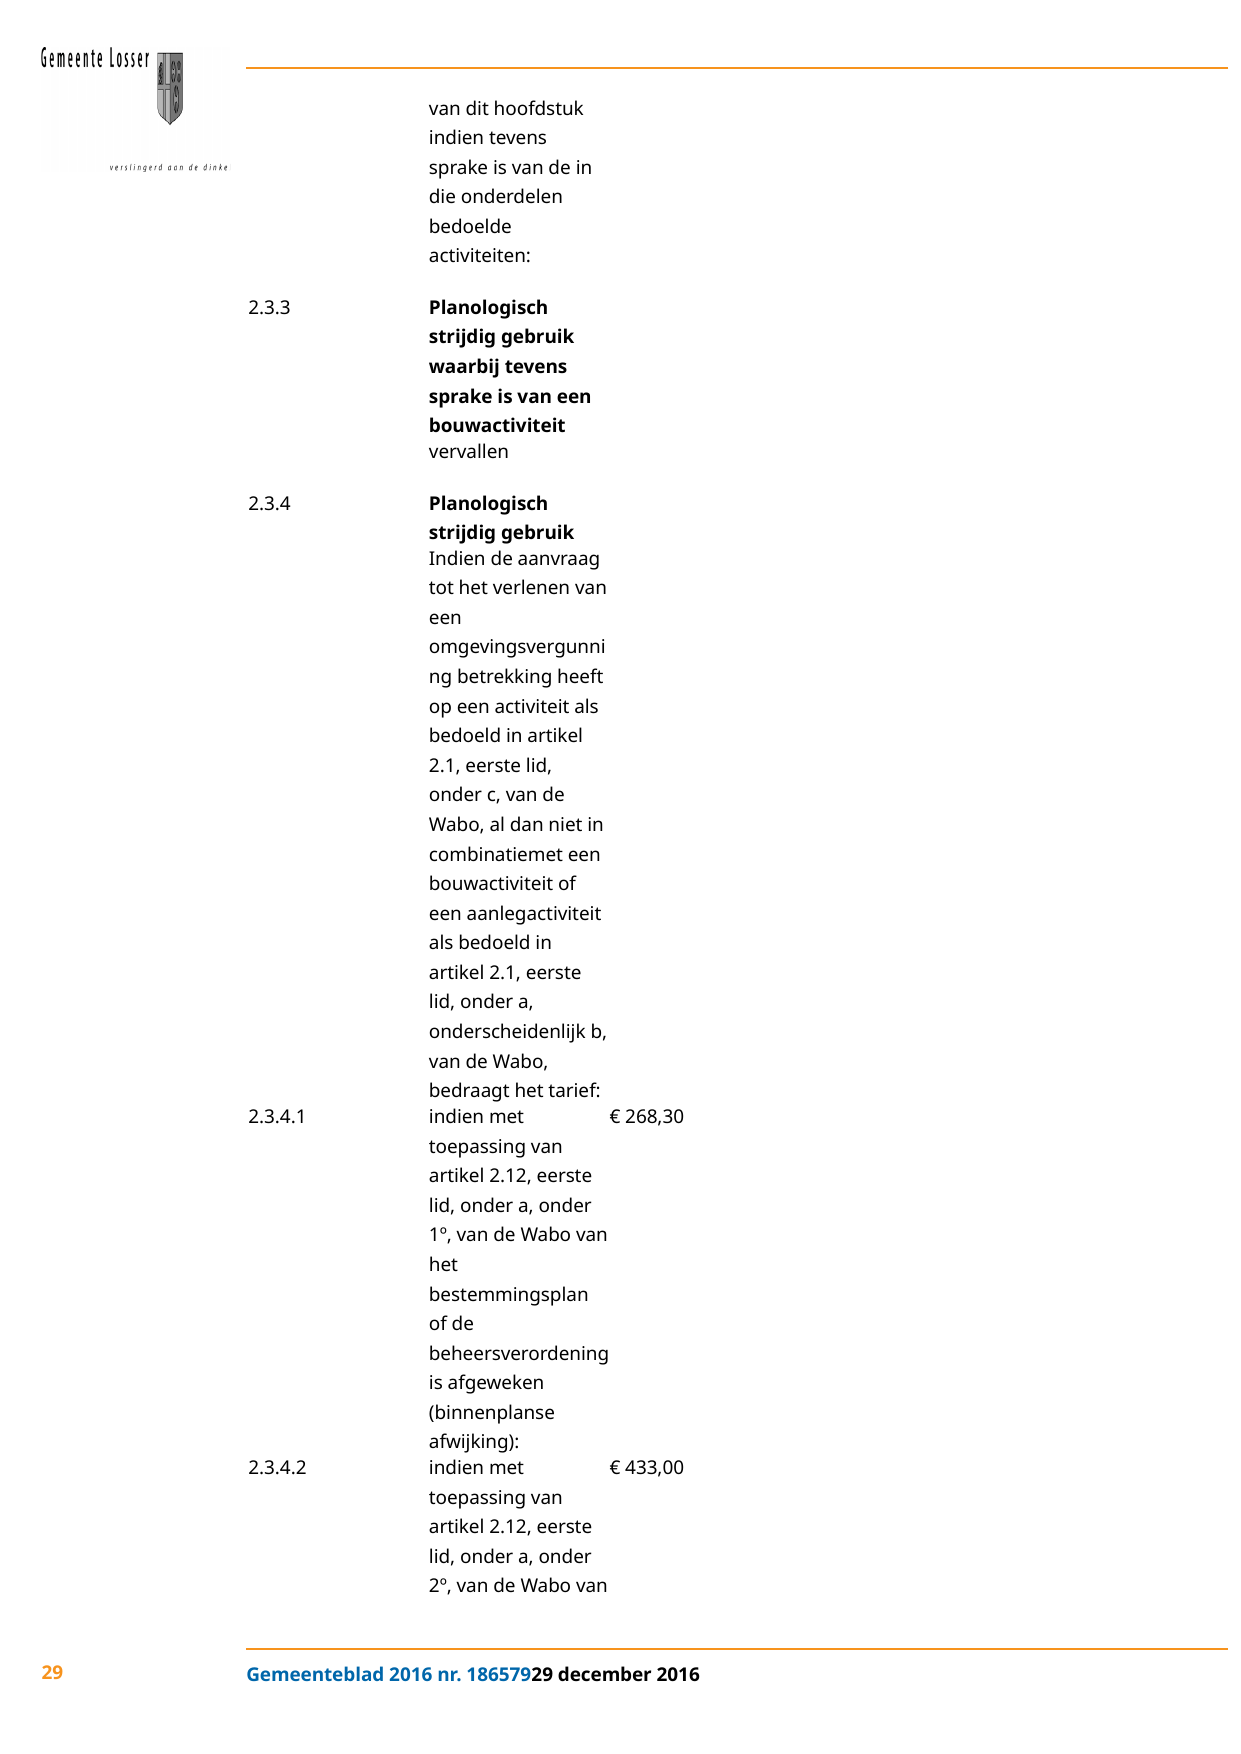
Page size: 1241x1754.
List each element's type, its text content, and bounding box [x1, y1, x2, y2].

table_cell [790, 95, 971, 268]
table_cell [790, 294, 971, 438]
table_cell [248, 464, 429, 490]
table_cell 2.3.3 [248, 294, 429, 438]
table_cell [248, 269, 429, 294]
table_cell [429, 269, 609, 294]
table_cell [609, 269, 790, 294]
table_cell [790, 1103, 971, 1454]
table_cell [790, 1454, 971, 1598]
picture [41, 47, 231, 172]
table_cell [248, 545, 429, 1103]
table_cell [790, 545, 971, 1103]
table_cell [609, 438, 790, 464]
table_cell Planologisch strijdig gebruik waarbij tevens sprake is van een bouwactiviteit [429, 294, 609, 438]
table_cell van dit hoofdstuk indien tevens sprake is van de in die onderdelen bedoelde activiteiten: [429, 95, 609, 268]
table_cell [790, 438, 971, 464]
table_cell 2.3.4.2 [248, 1454, 429, 1598]
table_cell [609, 545, 790, 1103]
table_cell € 433,00 [609, 1454, 790, 1598]
table_cell [790, 464, 971, 490]
table_cell [609, 464, 790, 490]
table_cell [790, 269, 971, 294]
table_cell € 268,30 [609, 1103, 790, 1454]
table_cell [971, 464, 1152, 490]
table_cell Planologisch strijdig gebruik [429, 490, 609, 545]
table_cell [609, 490, 790, 545]
table_cell [248, 438, 429, 464]
table_cell [609, 95, 790, 268]
table_cell indien met toepassing van artikel 2.12, eerste lid, onder a, onder 1º, van de Wabo van het bestemmingsplan of de beheersverordening is afgeweken (binnenplanse afwijking): [429, 1103, 609, 1454]
table_cell vervallen [429, 438, 609, 464]
table_cell Indien de aanvraag tot het verlenen van een omgevingsvergunning betrekking heeft op een activiteit als bedoeld in artikel 2.1, eerste lid, onder c, van de Wabo, al dan niet in combinatiemet een bouwactiviteit of een aanlegactiviteit als bedoeld in artikel 2.1, eerste lid, onder a, onderscheidenlijk b, van de Wabo, bedraagt het tarief: [429, 545, 609, 1103]
table_cell indien met toepassing van artikel 2.12, eerste lid, onder a, onder 2º, van de Wabo van [429, 1454, 609, 1598]
table_cell [790, 490, 971, 545]
table_cell 2.3.4 [248, 490, 429, 545]
table_cell [248, 95, 429, 268]
table_cell 2.3.4.1 [248, 1103, 429, 1454]
table_cell [429, 464, 609, 490]
table_cell [609, 294, 790, 438]
